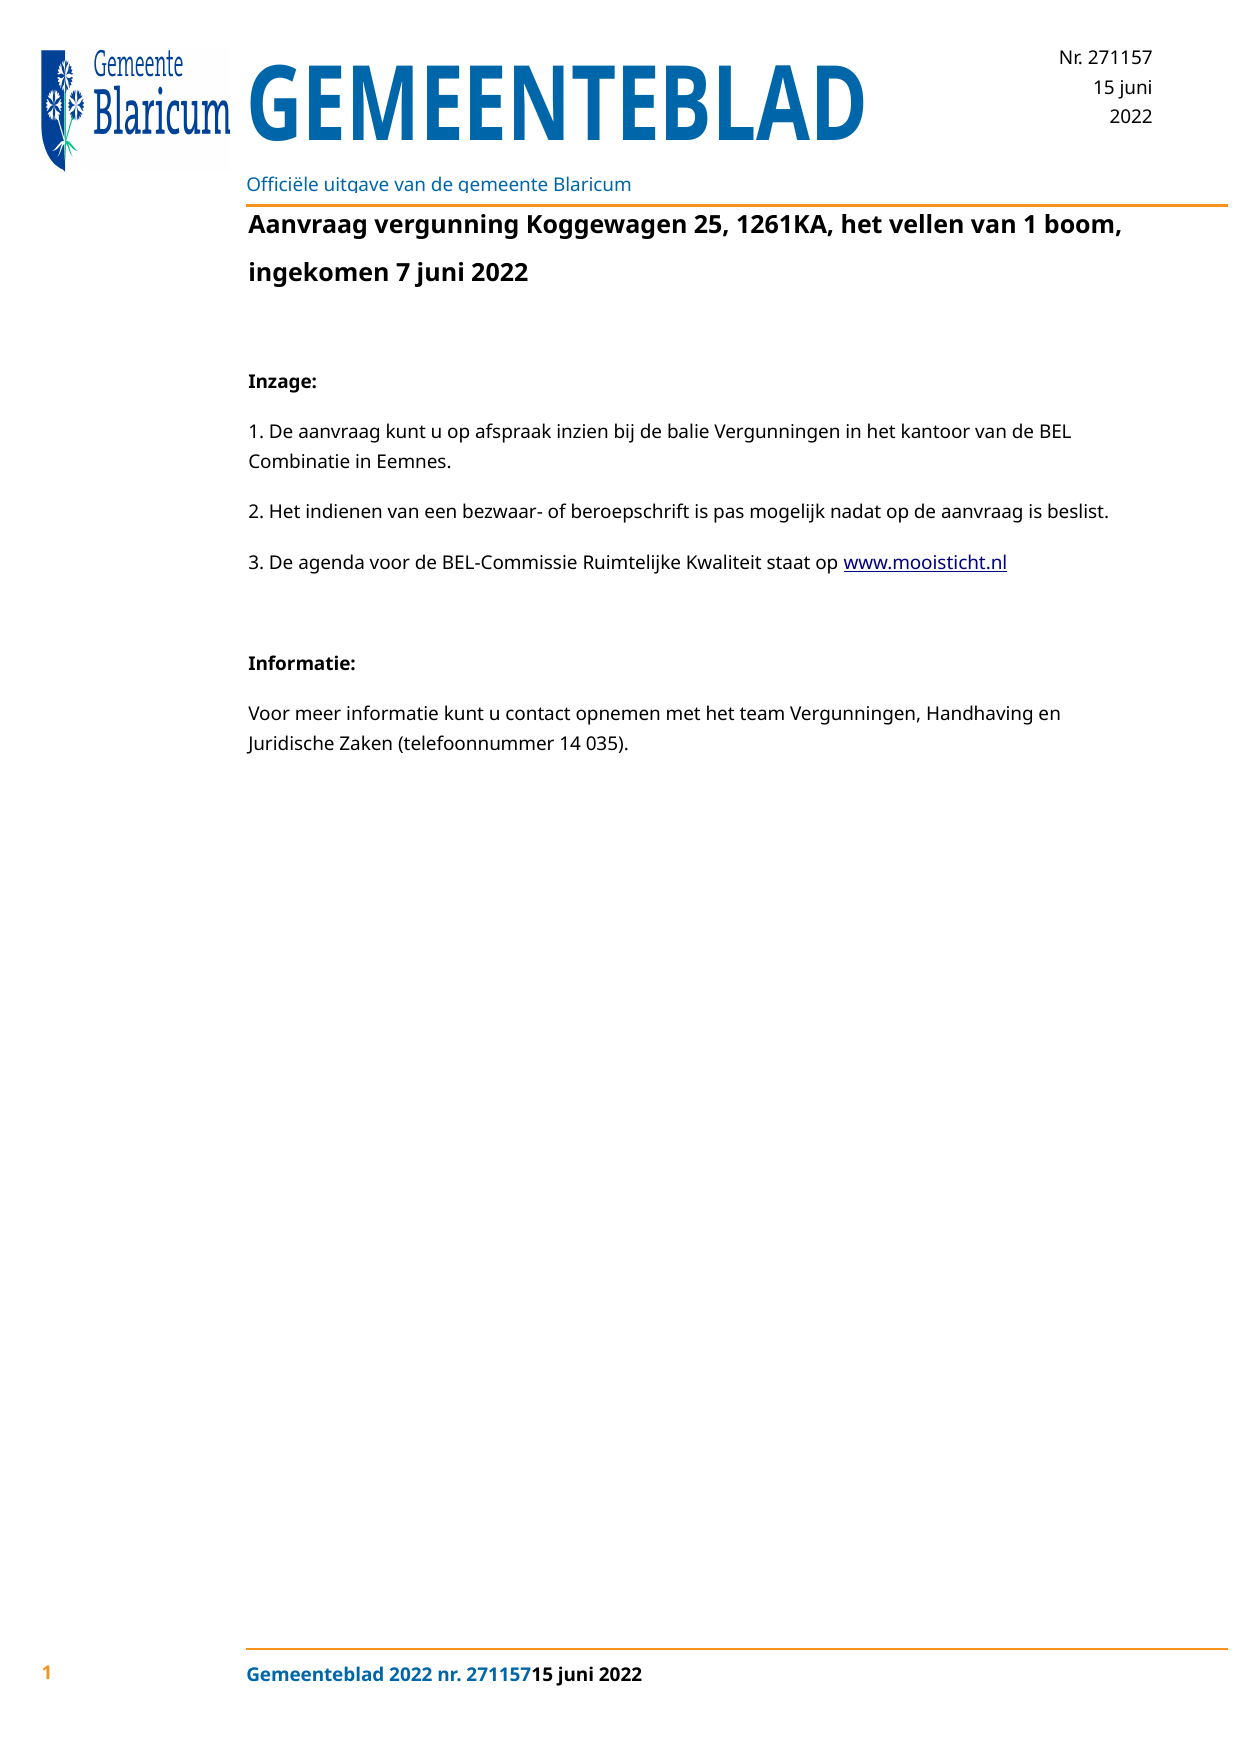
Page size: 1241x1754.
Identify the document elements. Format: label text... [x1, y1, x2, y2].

text 2. Het indienen van een bezwaar- of beroepschrift is pas mogelijk nadat op de aanvraag is beslist. [248, 499, 1152, 524]
picture [41, 47, 231, 172]
text Informatie: [248, 650, 1152, 676]
text Voor meer informatie kunt u contact opnemen met het team Vergunningen, Handhaving en Juridische Zaken (telefoonnummer 14 035). [248, 700, 1152, 756]
text Aanvraag vergunning Koggewagen 25, 1261KA, het vellen van 1 boom, ingekomen 7 juni 2022 [248, 207, 1152, 288]
text 1. De aanvraag kunt u op afspraak inzien bij de balie Vergunningen in het kantoor van de BEL Combinatie in Eemnes. [248, 419, 1152, 474]
text Inzage: [248, 368, 1152, 394]
text 3. De agenda voor de BEL-Commissie Ruimtelijke Kwaliteit staat op www.mooisticht.nl [248, 549, 1152, 575]
